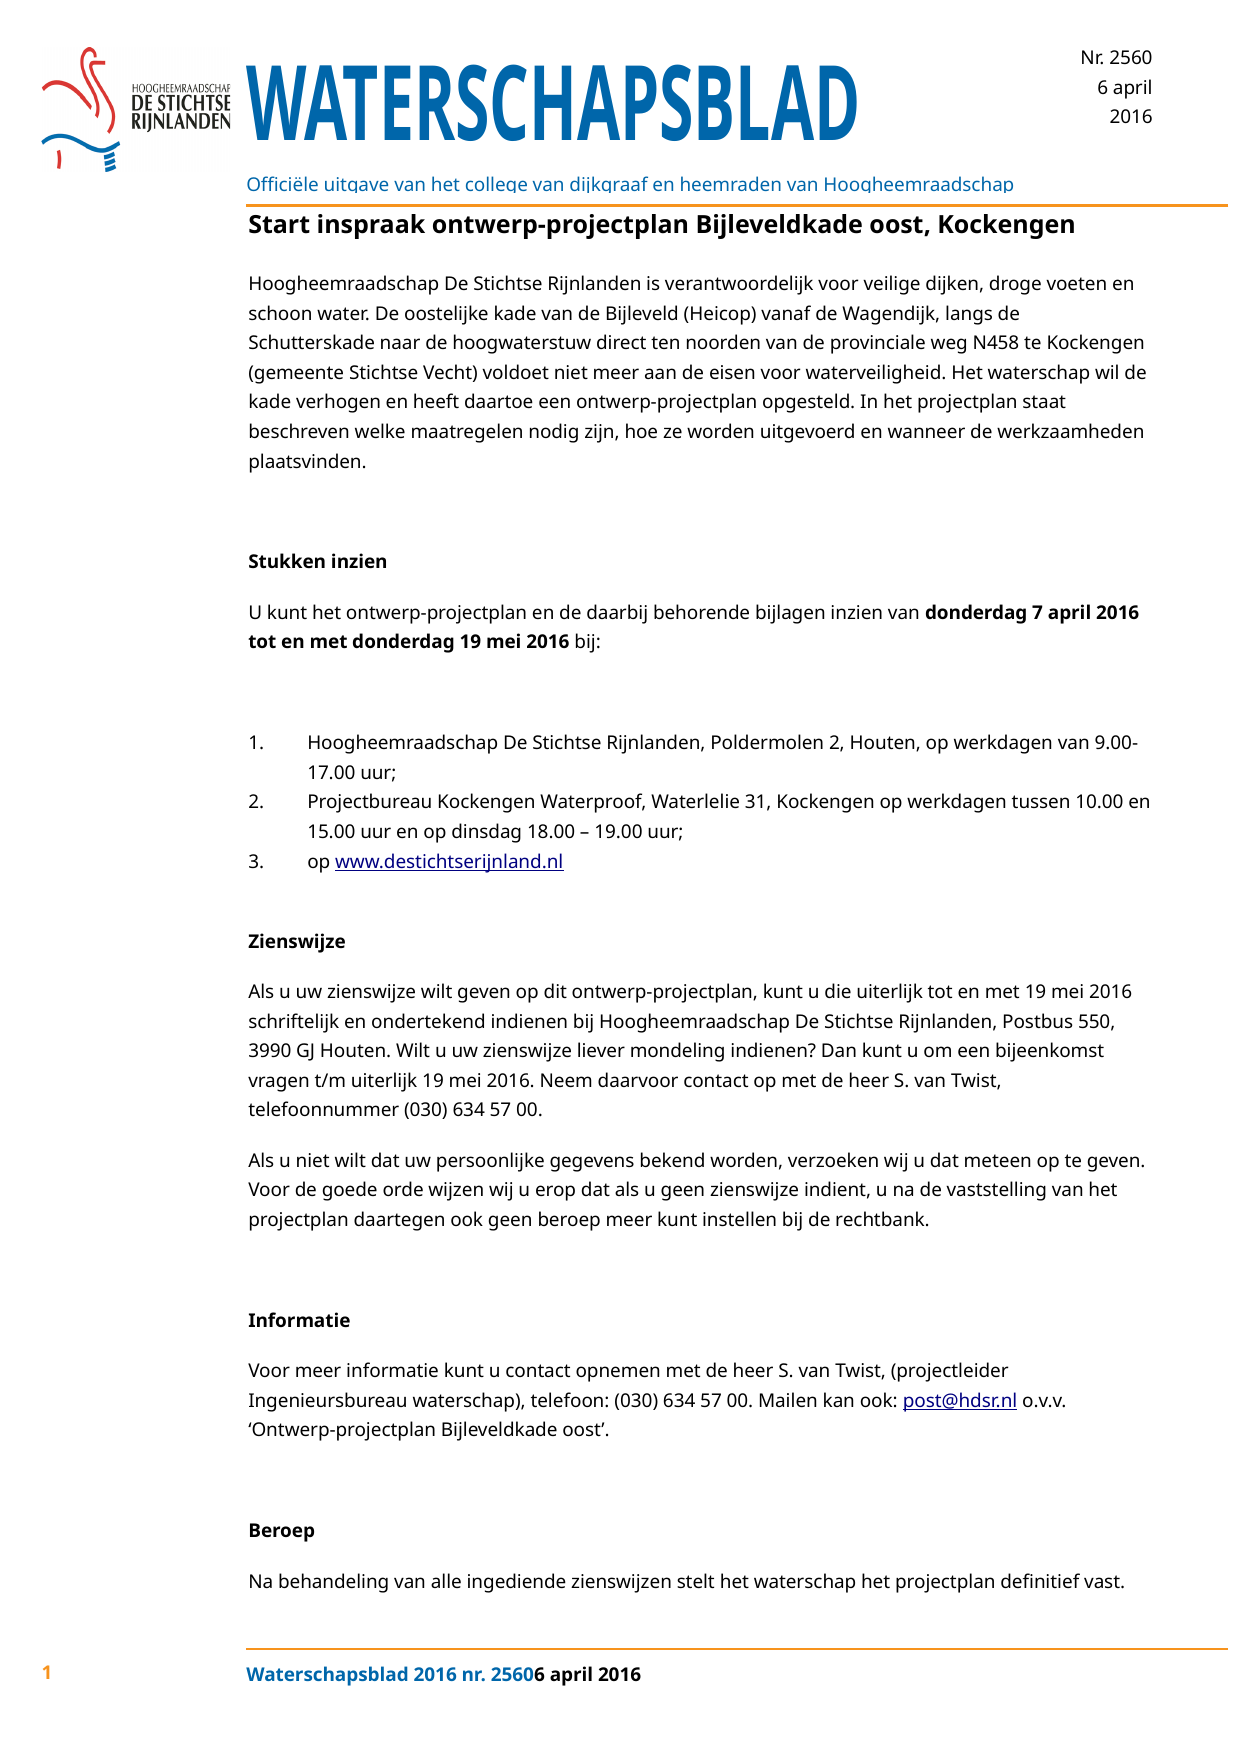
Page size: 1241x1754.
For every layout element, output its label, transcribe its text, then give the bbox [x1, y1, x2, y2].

list Projectbureau Kockengen Waterproof, Waterlelie 31, Kockengen op werkdagen tussen 10.00 en 15.00 uur en op dinsdag 18.00 – 19.00 uur; [248, 789, 1152, 844]
text Als u uw zienswijze wilt geven op dit ontwerp-projectplan, kunt u die uiterlijk tot en met 19 mei 2016 schriftelijk en ondertekend indienen bij Hoogheemraadschap De Stichtse Rijnlanden, Postbus 550, 3990 GJ Houten. Wilt u uw zienswijze liever mondeling indienen? Dan kunt u om een bijeenkomst vragen t/m uiterlijk 19 mei 2016. Neem daarvoor contact op met de heer S. van Twist, telefoonnummer (030) 634 57 00. [248, 978, 1152, 1122]
text Start inspraak ontwerp-projectplan Bijleveldkade oost, Kockengen [248, 207, 1152, 241]
text Zienswijze [248, 928, 1152, 953]
text U kunt het ontwerp-projectplan en de daarbij behorende bijlagen inzien van donderdag 7 april 2016 tot en met donderdag 19 mei 2016 bij: [248, 599, 1152, 654]
list op www.destichtserijnland.nl [248, 848, 1152, 873]
list Hoogheemraadschap De Stichtse Rijnlanden, Poldermolen 2, Houten, op werkdagen van 9.00-17.00 uur; [248, 729, 1152, 785]
text Als u niet wilt dat uw persoonlijke gegevens bekend worden, verzoeken wij u dat meteen op te geven. Voor de goede orde wijzen wij u erop dat als u geen zienswijze indient, u na de vaststelling van het projectplan daartegen ook geen beroep meer kunt instellen bij de rechtbank. [248, 1147, 1152, 1232]
text Hoogheemraadschap De Stichtse Rijnlanden is verantwoordelijk voor veilige dijken, droge voeten en schoon water. De oostelijke kade van de Bijleveld (Heicop) vanaf de Wagendijk, langs de Schutterskade naar de hoogwaterstuw direct ten noorden van de provinciale weg N458 te Kockengen (gemeente Stichtse Vecht) voldoet niet meer aan de eisen voor waterveiligheid. Het waterschap wil de kade verhogen en heeft daartoe een ontwerp-projectplan opgesteld. In het projectplan staat beschreven welke maatregelen nodig zijn, hoe ze worden uitgevoerd en wanneer de werkzaamheden plaatsvinden. [248, 270, 1152, 473]
text Informatie [248, 1307, 1152, 1333]
text Na behandeling van alle ingediende zienswijzen stelt het waterschap het projectplan definitief vast. [248, 1568, 1152, 1593]
text Beroep [248, 1517, 1152, 1543]
text Stukken inzien [248, 549, 1152, 574]
picture [41, 47, 231, 172]
text Voor meer informatie kunt u contact opnemen met de heer S. van Twist, (projectleider Ingenieursbureau waterschap), telefoon: (030) 634 57 00. Mailen kan ook: post@hdsr.nl o.v.v. ‘Ontwerp-projectplan Bijleveldkade oost’. [248, 1357, 1152, 1442]
